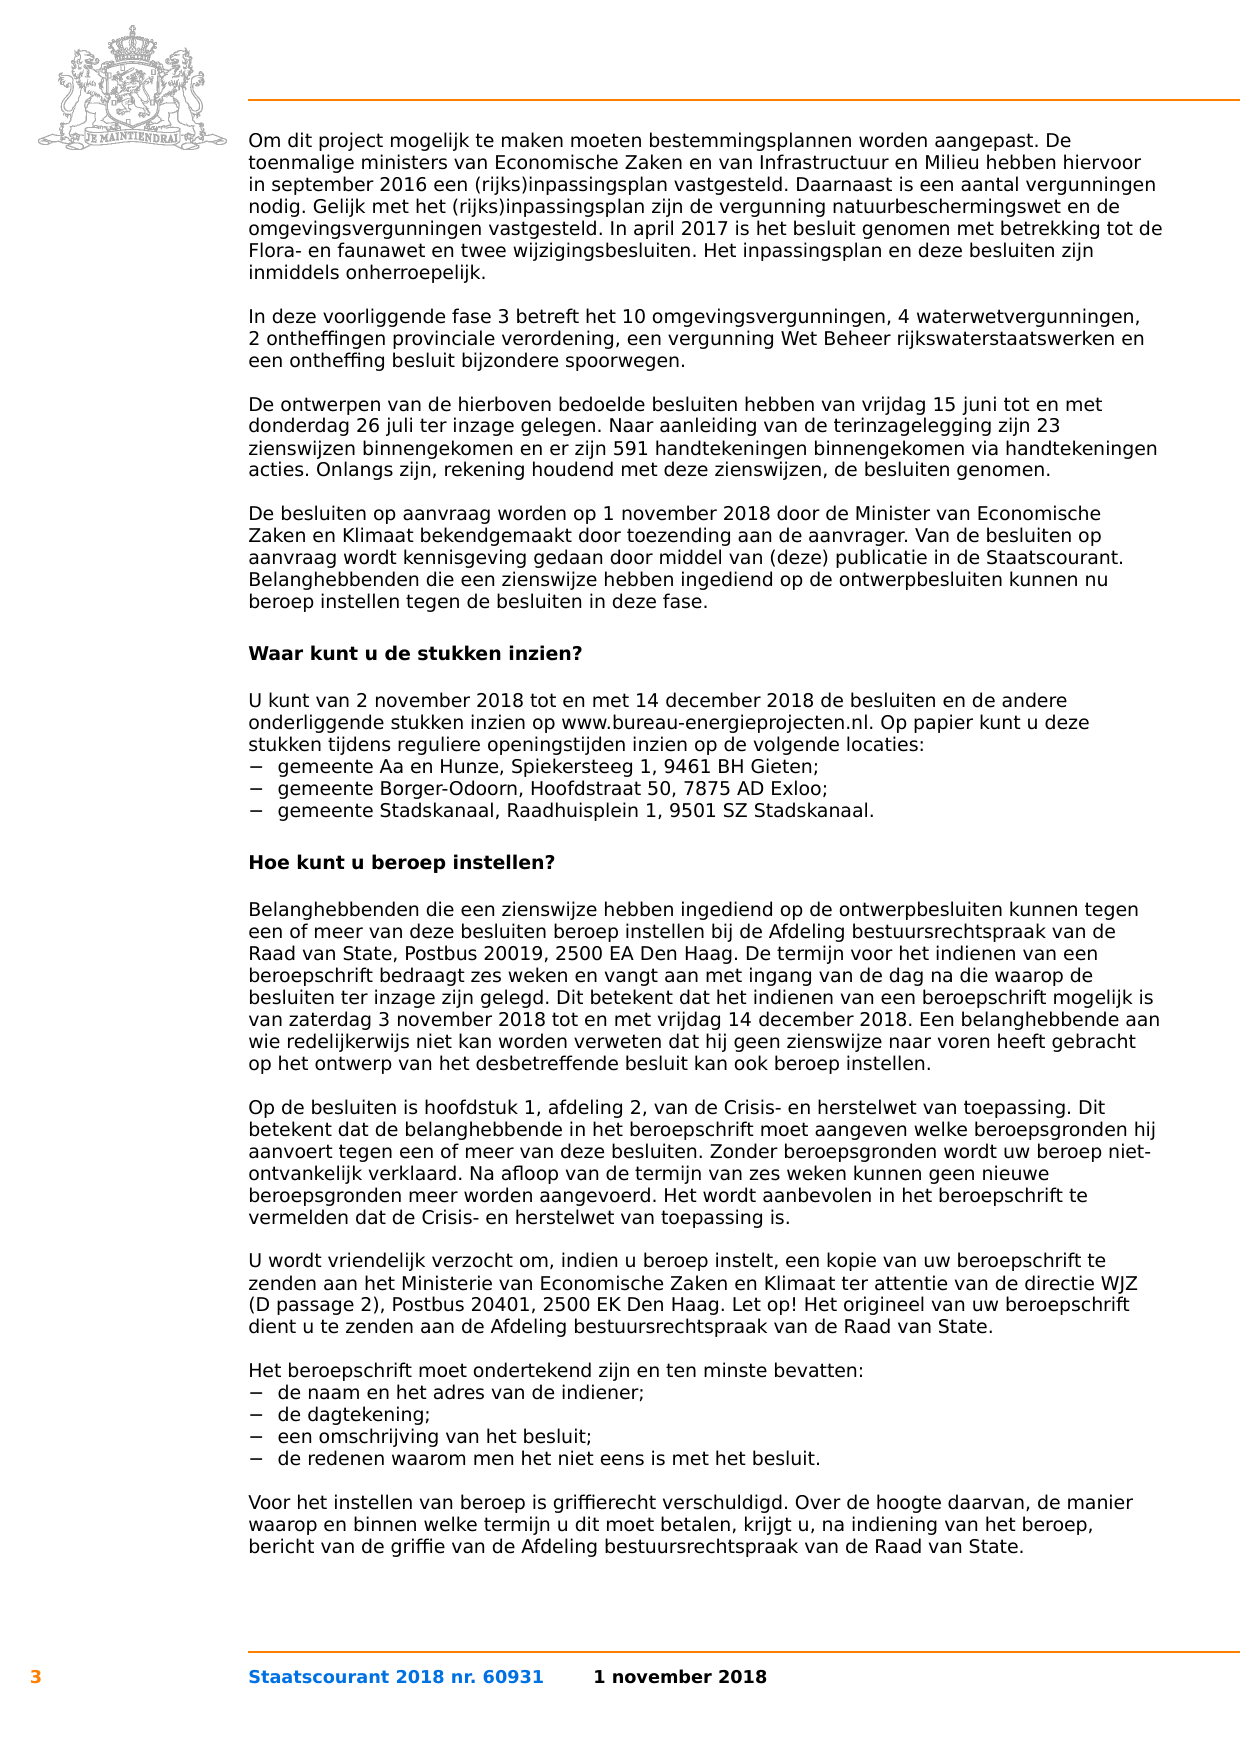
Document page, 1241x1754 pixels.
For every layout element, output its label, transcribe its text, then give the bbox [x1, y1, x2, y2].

text − gemeente Stadskanaal, Raadhuisplein 1, 9501 SZ Stadskanaal. [248, 800, 1163, 822]
text U wordt vriendelijk verzocht om, indien u beroep instelt, een kopie van uw beroepschrift te zenden aan het Ministerie van Economische Zaken en Klimaat ter attentie van de directie WJZ (D passage 2), Postbus 20401, 2500 EK Den Haag. Let op! Het origineel van uw beroepschrift dient u te zenden aan de Afdeling bestuursrechtspraak van de Raad van State. [248, 1250, 1163, 1338]
text U kunt van 2 november 2018 tot en met 14 december 2018 de besluiten en de andere onderliggende stukken inzien op www.bureau-energieprojecten.nl. Op papier kunt u deze stukken tijdens reguliere openingstijden inzien op de volgende locaties: [248, 690, 1163, 756]
subtitle Hoe kunt u beroep instellen? [248, 852, 1163, 874]
text − de dagtekening; [248, 1404, 1163, 1426]
text − de redenen waarom men het niet eens is met het besluit. [248, 1448, 1163, 1470]
text − de naam en het adres van de indiener; [248, 1382, 1163, 1404]
text − gemeente Aa en Hunze, Spiekersteeg 1, 9461 BH Gieten; [248, 756, 1163, 778]
text Belanghebbenden die een zienswijze hebben ingediend op de ontwerpbesluiten kunnen tegen een of meer van deze besluiten beroep instellen bij de Afdeling bestuursrechtspraak van de Raad van State, Postbus 20019, 2500 EA Den Haag. De termijn voor het indienen van een beroepschrift bedraagt zes weken en vangt aan met ingang van de dag na die waarop de besluiten ter inzage zijn gelegd. Dit betekent dat het indienen van een beroepschrift mogelijk is van zaterdag 3 november 2018 tot en met vrijdag 14 december 2018. Een belanghebbende aan wie redelijkerwijs niet kan worden verweten dat hij geen zienswijze naar voren heeft gebracht op het ontwerp van het desbetreffende besluit kan ook beroep instellen. [248, 899, 1163, 1075]
text De besluiten op aanvraag worden op 1 november 2018 door de Minister van Economische Zaken en Klimaat bekendgemaakt door toezending aan de aanvrager. Van de besluiten op aanvraag wordt kennisgeving gedaan door middel van (deze) publicatie in de Staatscourant. Belanghebbenden die een zienswijze hebben ingediend op de ontwerpbesluiten kunnen nu beroep instellen tegen de besluiten in deze fase. [248, 503, 1163, 613]
text Voor het instellen van beroep is griffierecht verschuldigd. Over de hoogte daarvan, de manier waarop en binnen welke termijn u dit moet betalen, krijgt u, na indiening van het beroep, bericht van de griffie van de Afdeling bestuursrechtspraak van de Raad van State. [248, 1492, 1163, 1558]
text In deze voorliggende fase 3 betreft het 10 omgevingsvergunningen, 4 waterwetvergunningen, 2 ontheffingen provinciale verordening, een vergunning Wet Beheer rijkswaterstaatswerken en een ontheffing besluit bijzondere spoorwegen. [248, 306, 1163, 372]
subtitle Waar kunt u de stukken inzien? [248, 643, 1163, 665]
text Op de besluiten is hoofdstuk 1, afdeling 2, van de Crisis- en herstelwet van toepassing. Dit betekent dat de belanghebbende in het beroepschrift moet aangeven welke beroepsgronden hij aanvoert tegen een of meer van deze besluiten. Zonder beroepsgronden wordt uw beroep niet-ontvankelijk verklaard. Na afloop van de termijn van zes weken kunnen geen nieuwe beroepsgronden meer worden aangevoerd. Het wordt aanbevolen in het beroepschrift te vermelden dat de Crisis- en herstelwet van toepassing is. [248, 1097, 1163, 1228]
text − een omschrijving van het besluit; [248, 1426, 1163, 1448]
text De ontwerpen van de hierboven bedoelde besluiten hebben van vrijdag 15 juni tot en met donderdag 26 juli ter inzage gelegen. Naar aanleiding van de terinzagelegging zijn 23 zienswijzen binnengekomen en er zijn 591 handtekeningen binnengekomen via handtekeningen acties. Onlangs zijn, rekening houdend met deze zienswijzen, de besluiten genomen. [248, 393, 1163, 481]
text Het beroepschrift moet ondertekend zijn en ten minste bevatten: [248, 1360, 1163, 1382]
picture [38, 25, 227, 150]
text − gemeente Borger-Odoorn, Hoofdstraat 50, 7875 AD Exloo; [248, 778, 1163, 800]
text Om dit project mogelijk te maken moeten bestemmingsplannen worden aangepast. De toenmalige ministers van Economische Zaken en van Infrastructuur en Milieu hebben hiervoor in september 2016 een (rijks)inpassingsplan vastgesteld. Daarnaast is een aantal vergunningen nodig. Gelijk met het (rijks)inpassingsplan zijn de vergunning natuurbeschermingswet en de omgevingsvergunningen vastgesteld. In april 2017 is het besluit genomen met betrekking tot de Flora- en faunawet en twee wijzigingsbesluiten. Het inpassingsplan en deze besluiten zijn inmiddels onherroepelijk. [248, 130, 1163, 284]
